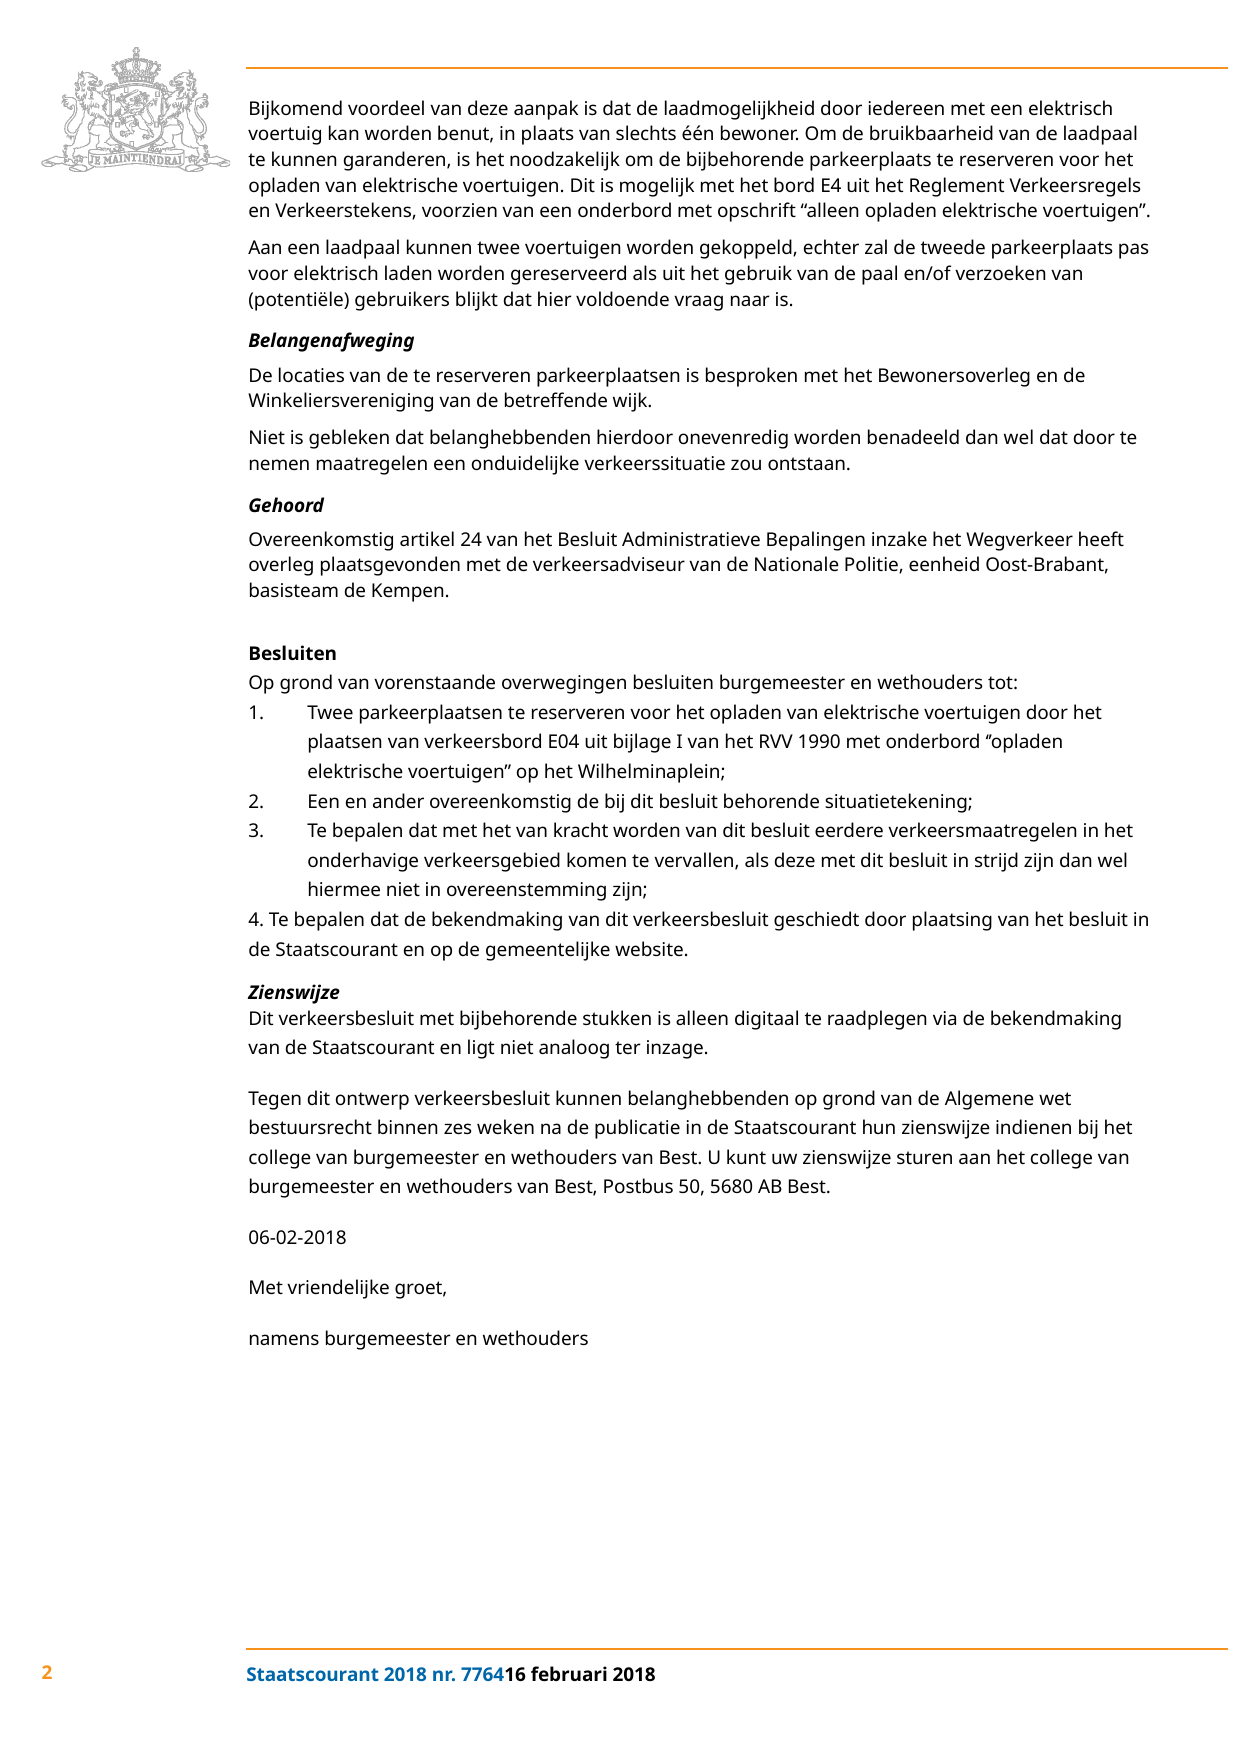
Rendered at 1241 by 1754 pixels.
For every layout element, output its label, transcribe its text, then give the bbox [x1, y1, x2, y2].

text Dit verkeersbesluit met bijbehorende stukken is alleen digitaal te raadplegen via de bekendmaking van de Staatscourant en ligt niet analoog ter inzage. [248, 1005, 1152, 1060]
text Besluiten [248, 640, 1152, 666]
text 06-02-2018 [248, 1224, 1152, 1249]
text Zienswijze [248, 979, 1152, 1005]
text Aan een laadpaal kunnen twee voertuigen worden gekoppeld, echter zal de tweede parkeerplaats pas voor elektrisch laden worden gereserveerd als uit het gebruik van de paal en/of verzoeken van (potentiële) gebruikers blijkt dat hier voldoende vraag naar is. [248, 234, 1152, 312]
text 4. Te bepalen dat de bekendmaking van dit verkeersbesluit geschiedt door plaatsing van het besluit in de Staatscourant en op de gemeentelijke website. [248, 906, 1152, 962]
list Een en ander overeenkomstig de bij dit besluit behorende situatietekening; [248, 788, 1152, 814]
text Niet is gebleken dat belanghebbenden hierdoor onevenredig worden benadeeld dan wel dat door te nemen maatregelen een onduidelijke verkeerssituatie zou ontstaan. [248, 424, 1152, 476]
text Gehoord [248, 492, 1152, 517]
picture [41, 47, 231, 172]
text Overeenkomstig artikel 24 van het Besluit Administratieve Bepalingen inzake het Wegverkeer heeft overleg plaatsgevonden met de verkeersadviseur van de Nationale Politie, eenheid Oost-Brabant, basisteam de Kempen. [248, 526, 1152, 603]
text Belangenafweging [248, 328, 1152, 353]
text Met vriendelijke groet, [248, 1274, 1152, 1300]
text Bijkomend voordeel van deze aanpak is dat de laadmogelijkheid door iedereen met een elektrisch voertuig kan worden benut, in plaats van slechts één bewoner. Om de bruikbaarheid van de laadpaal te kunnen garanderen, is het noodzakelijk om de bijbehorende parkeerplaats te reserveren voor het opladen van elektrische voertuigen. Dit is mogelijk met het bord E4 uit het Reglement Verkeersregels en Verkeerstekens, voorzien van een onderbord met opschrift “alleen opladen elektrische voertuigen”. [248, 95, 1152, 223]
text namens burgemeester en wethouders [248, 1325, 1152, 1350]
list Te bepalen dat met het van kracht worden van dit besluit eerdere verkeersmaatregelen in het onderhavige verkeersgebied komen te vervallen, als deze met dit besluit in strijd zijn dan wel hiermee niet in overeenstemming zijn; [248, 817, 1152, 902]
text Op grond van vorenstaande overwegingen besluiten burgemeester en wethouders tot: [248, 669, 1152, 695]
text Tegen dit ontwerp verkeersbesluit kunnen belanghebbenden op grond van de Algemene wet bestuursrecht binnen zes weken na de publicatie in de Staatscourant hun zienswijze indienen bij het college van burgemeester en wethouders van Best. U kunt uw zienswijze sturen aan het college van burgemeester en wethouders van Best, Postbus 50, 5680 AB Best. [248, 1085, 1152, 1199]
list Twee parkeerplaatsen te reserveren voor het opladen van elektrische voertuigen door het plaatsen van verkeersbord E04 uit bijlage I van het RVV 1990 met onderbord ‘’opladen elektrische voertuigen’’ op het Wilhelminaplein; [248, 699, 1152, 784]
text De locaties van de te reserveren parkeerplaatsen is besproken met het Bewonersoverleg en de Winkeliersvereniging van de betreffende wijk. [248, 362, 1152, 413]
